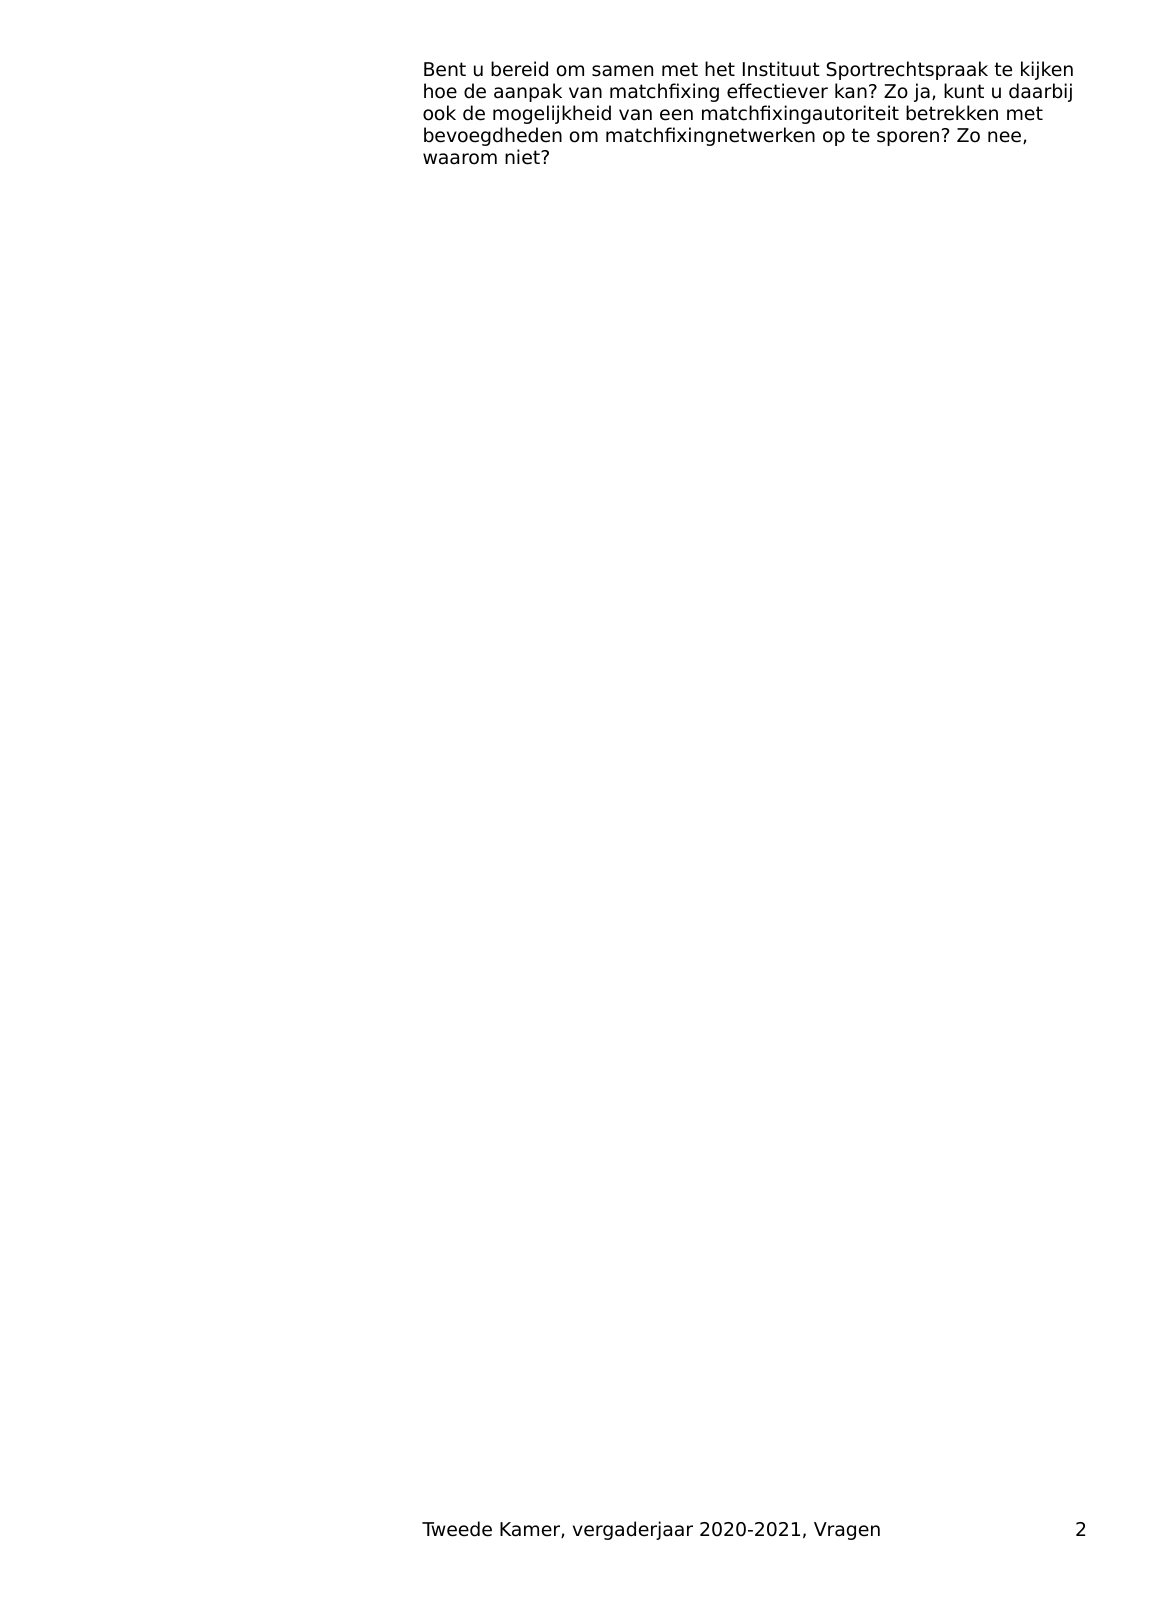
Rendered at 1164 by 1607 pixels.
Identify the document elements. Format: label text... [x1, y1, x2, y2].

text Bent u bereid om samen met het Instituut Sportrechtspraak te kijken hoe de aanpak van matchfixing effectiever kan? Zo ja, kunt u daarbij ook de mogelijkheid van een matchfixingautoriteit betrekken met bevoegdheden om matchfixingnetwerken op te sporen? Zo nee, waarom niet? [422, 59, 1087, 169]
